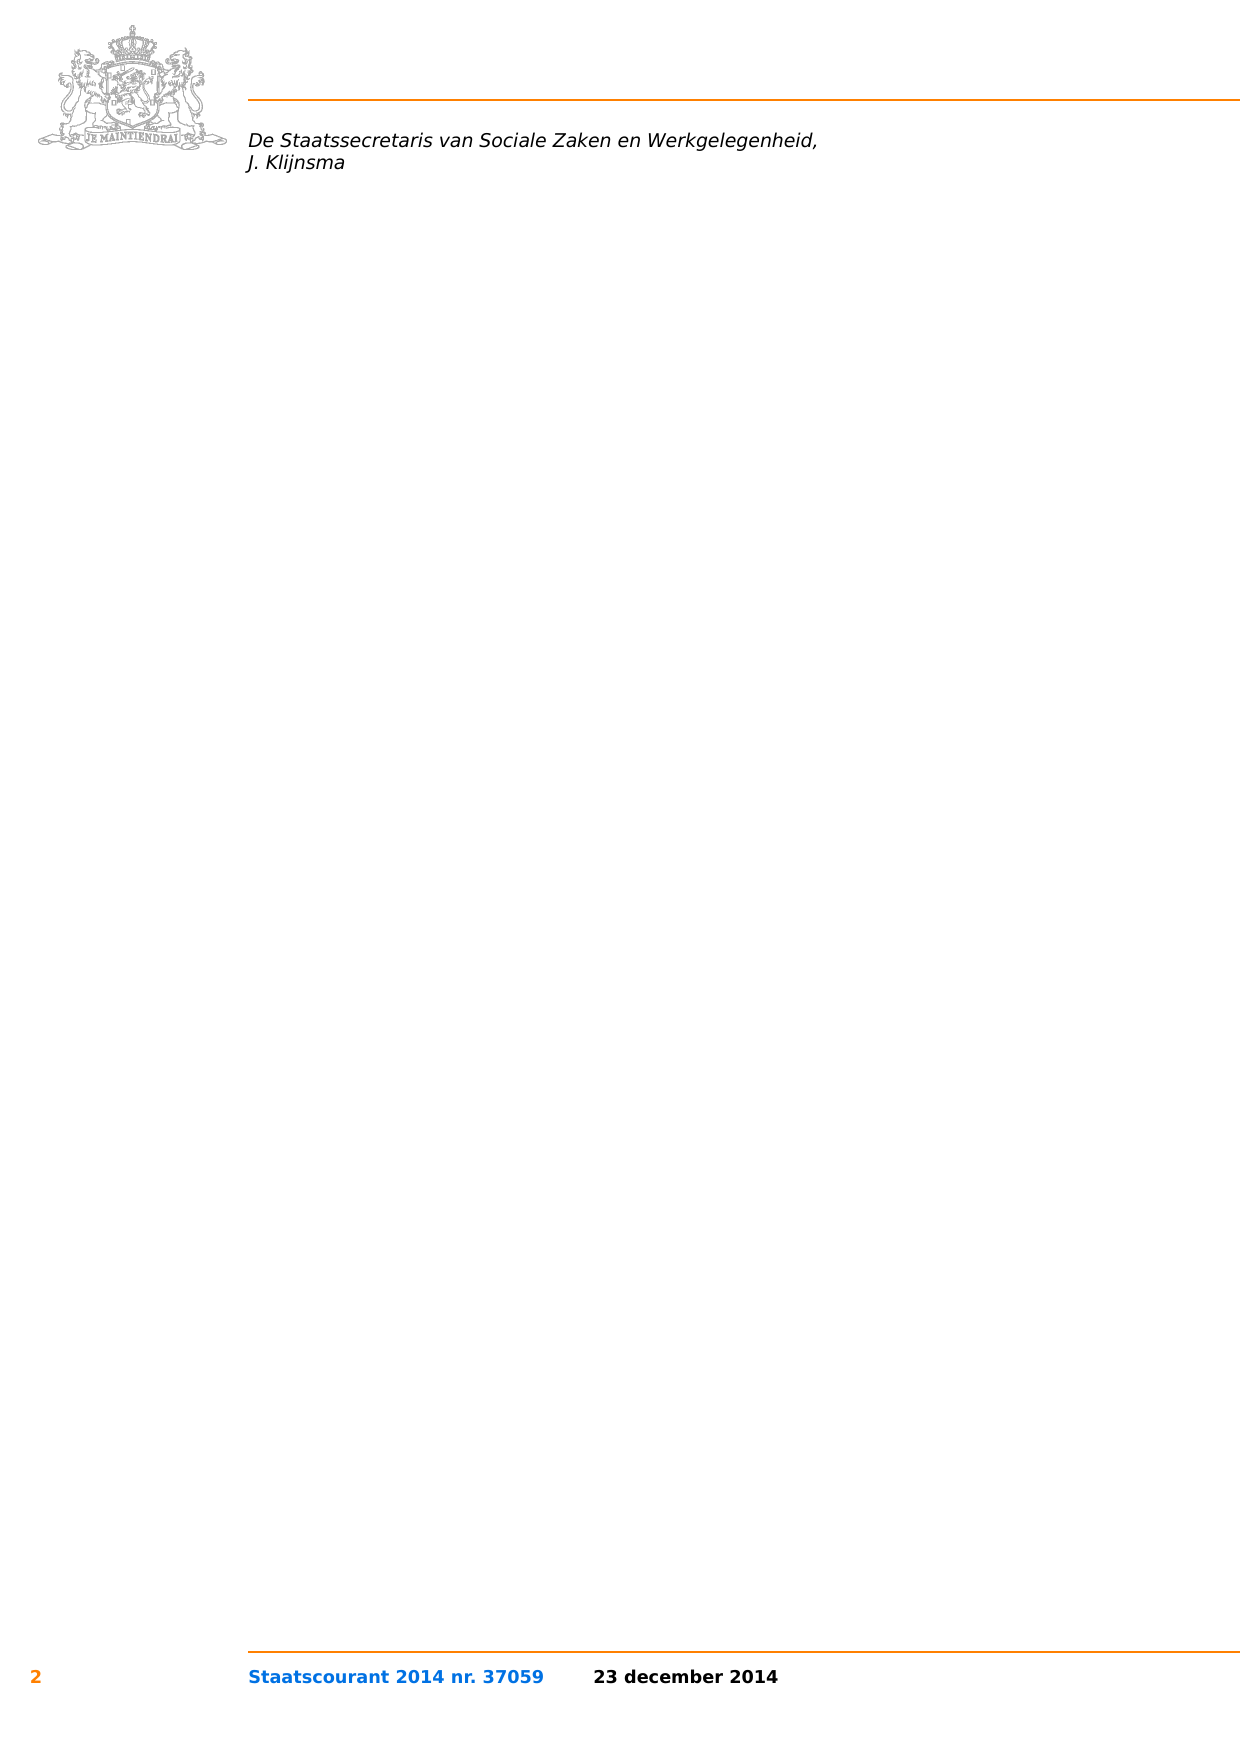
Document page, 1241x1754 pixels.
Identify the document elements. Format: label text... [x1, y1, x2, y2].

text De Staatssecretaris van Sociale Zaken en Werkgelegenheid, J. Klijnsma [248, 130, 1163, 174]
picture [38, 25, 227, 150]
